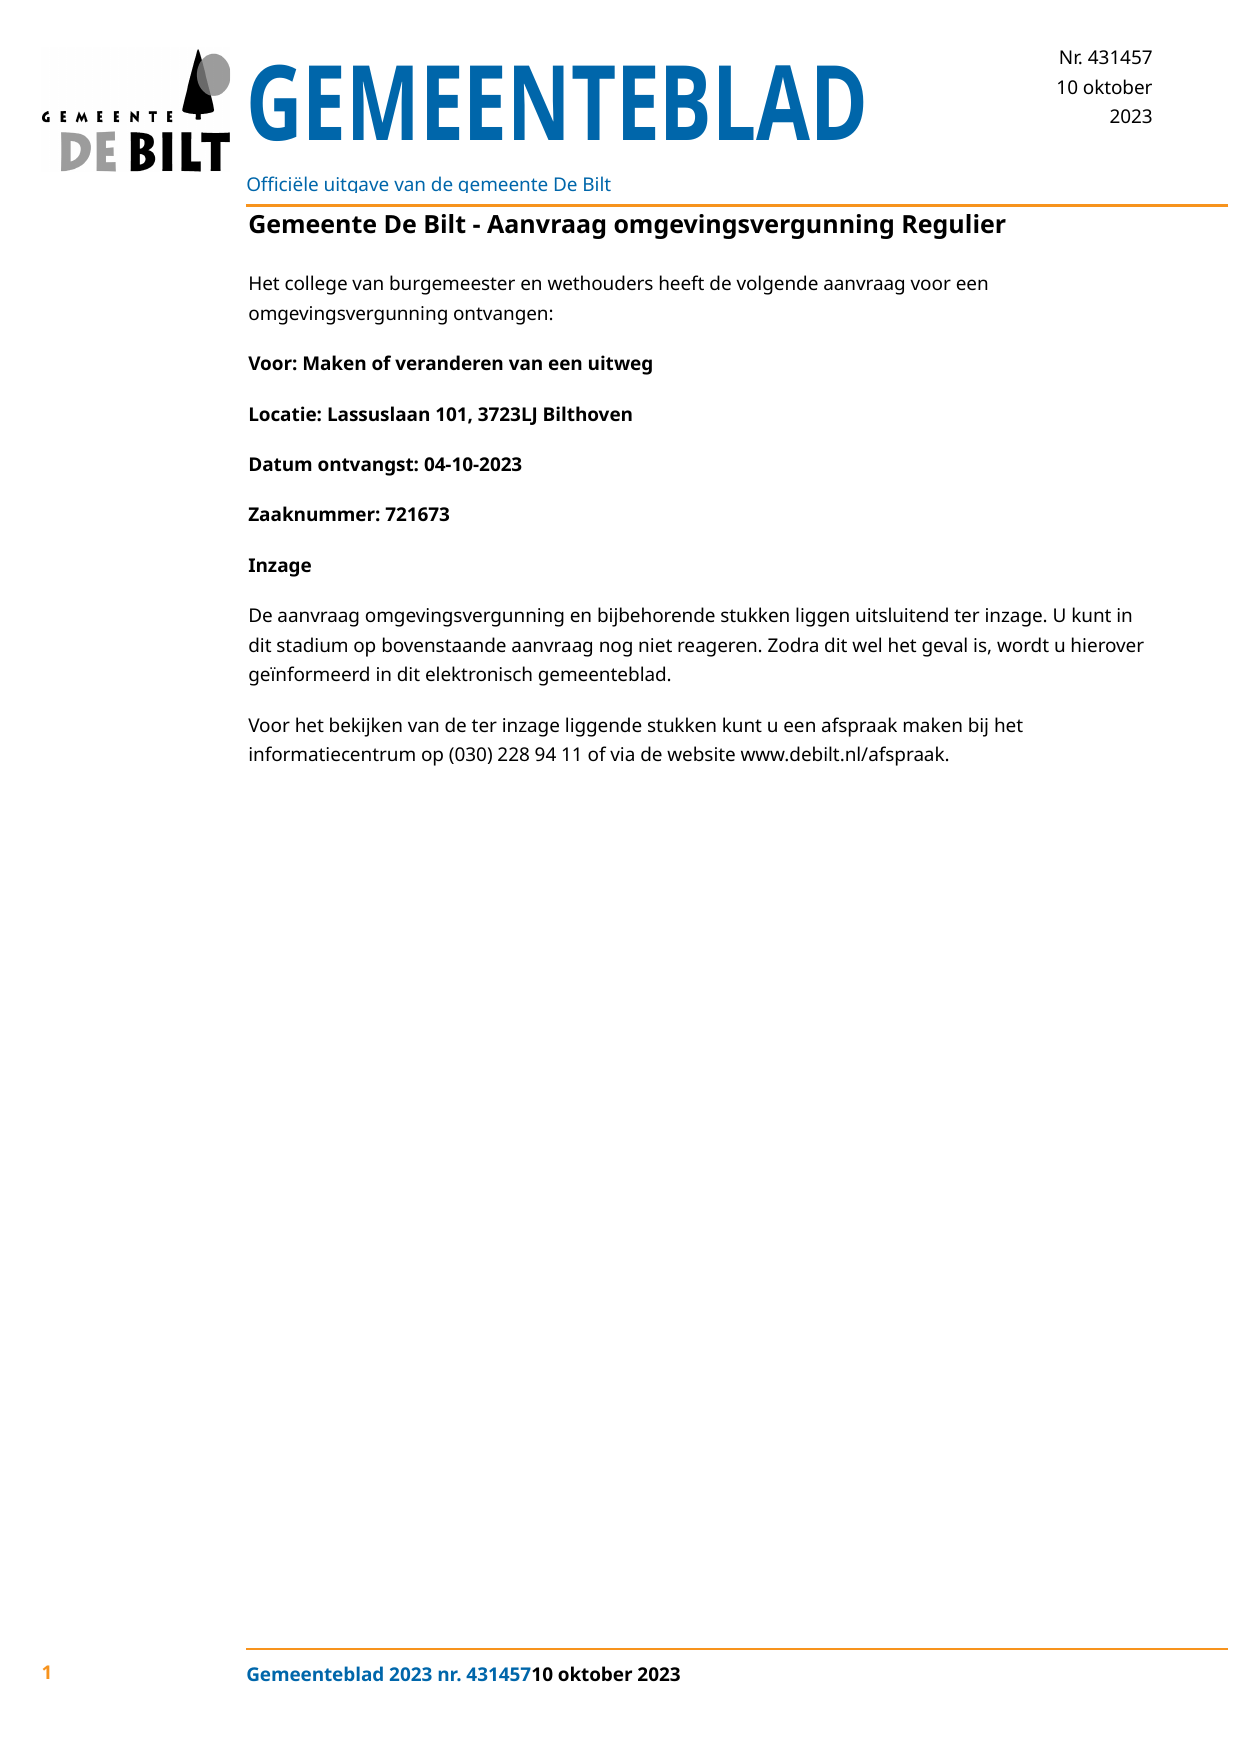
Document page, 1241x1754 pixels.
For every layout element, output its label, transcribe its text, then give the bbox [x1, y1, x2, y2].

picture [41, 47, 231, 172]
text Datum ontvangst: 04-10-2023 [248, 451, 1152, 477]
text Voor: Maken of veranderen van een uitweg [248, 350, 1152, 376]
text Voor het bekijken van de ter inzage liggende stukken kunt u een afspraak maken bij het informatiecentrum op (030) 228 94 11 of via de website www.debilt.nl/afspraak. [248, 712, 1152, 767]
text Gemeente De Bilt - Aanvraag omgevingsvergunning Regulier [248, 207, 1152, 241]
text Het college van burgemeester en wethouders heeft de volgende aanvraag voor een omgevingsvergunning ontvangen: [248, 270, 1152, 326]
text Locatie: Lassuslaan 101, 3723LJ Bilthoven [248, 401, 1152, 426]
text Zaaknummer: 721673 [248, 502, 1152, 527]
text De aanvraag omgevingsvergunning en bijbehorende stukken liggen uitsluitend ter inzage. U kunt in dit stadium op bovenstaande aanvraag nog niet reageren. Zodra dit wel het geval is, wordt u hierover geïnformeerd in dit elektronisch gemeenteblad. [248, 602, 1152, 687]
text Inzage [248, 552, 1152, 578]
